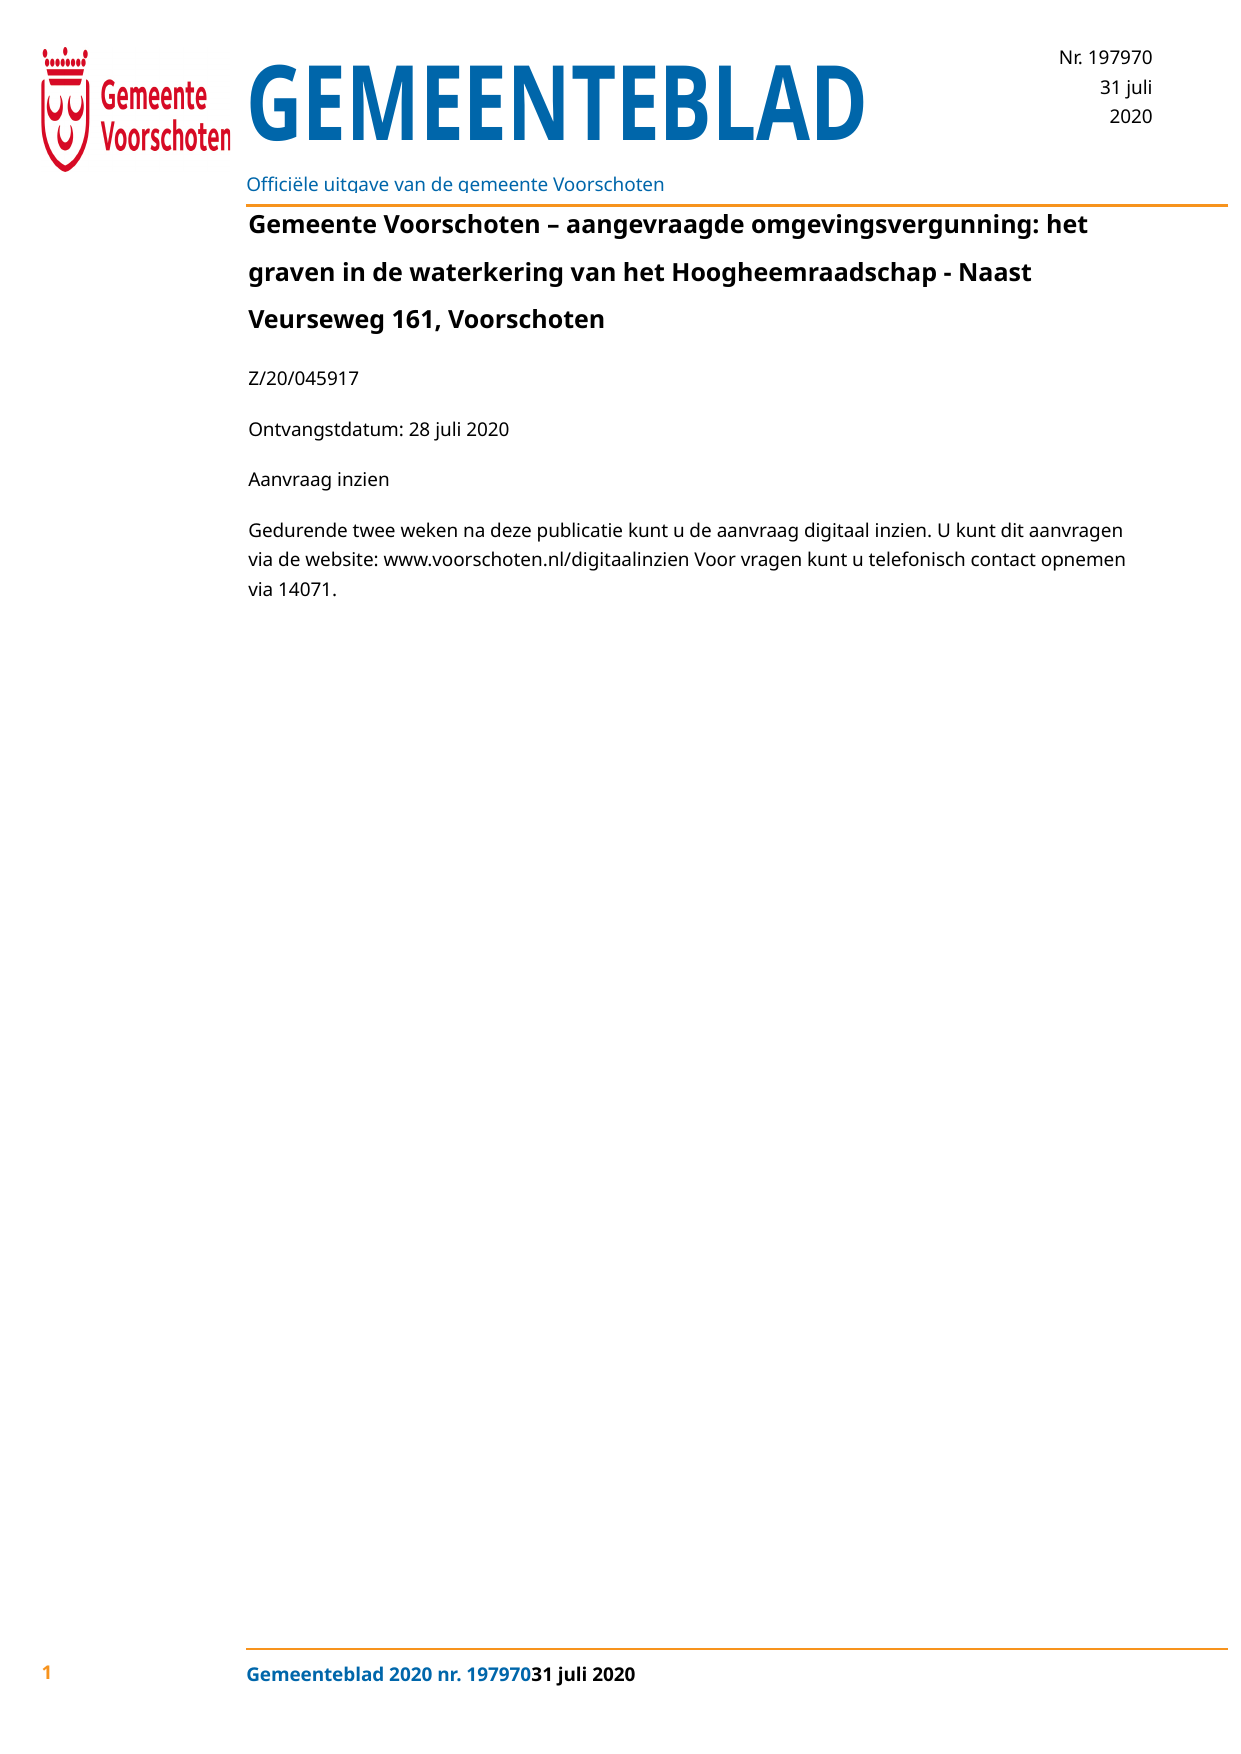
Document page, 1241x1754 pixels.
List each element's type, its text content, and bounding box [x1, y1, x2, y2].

text Gemeente Voorschoten – aangevraagde omgevingsvergunning: het graven in de waterkering van het Hoogheemraadschap - Naast Veurseweg 161, Voorschoten [248, 207, 1152, 336]
text Z/20/045917 [248, 366, 1152, 391]
picture [41, 47, 231, 172]
text Aanvraag inzien [248, 466, 1152, 492]
text Ontvangstdatum: 28 juli 2020 [248, 416, 1152, 442]
text Gedurende twee weken na deze publicatie kunt u de aanvraag digitaal inzien. U kunt dit aanvragen via de website: www.voorschoten.nl/digitaalinzien Voor vragen kunt u telefonisch contact opnemen via 14071. [248, 517, 1152, 602]
